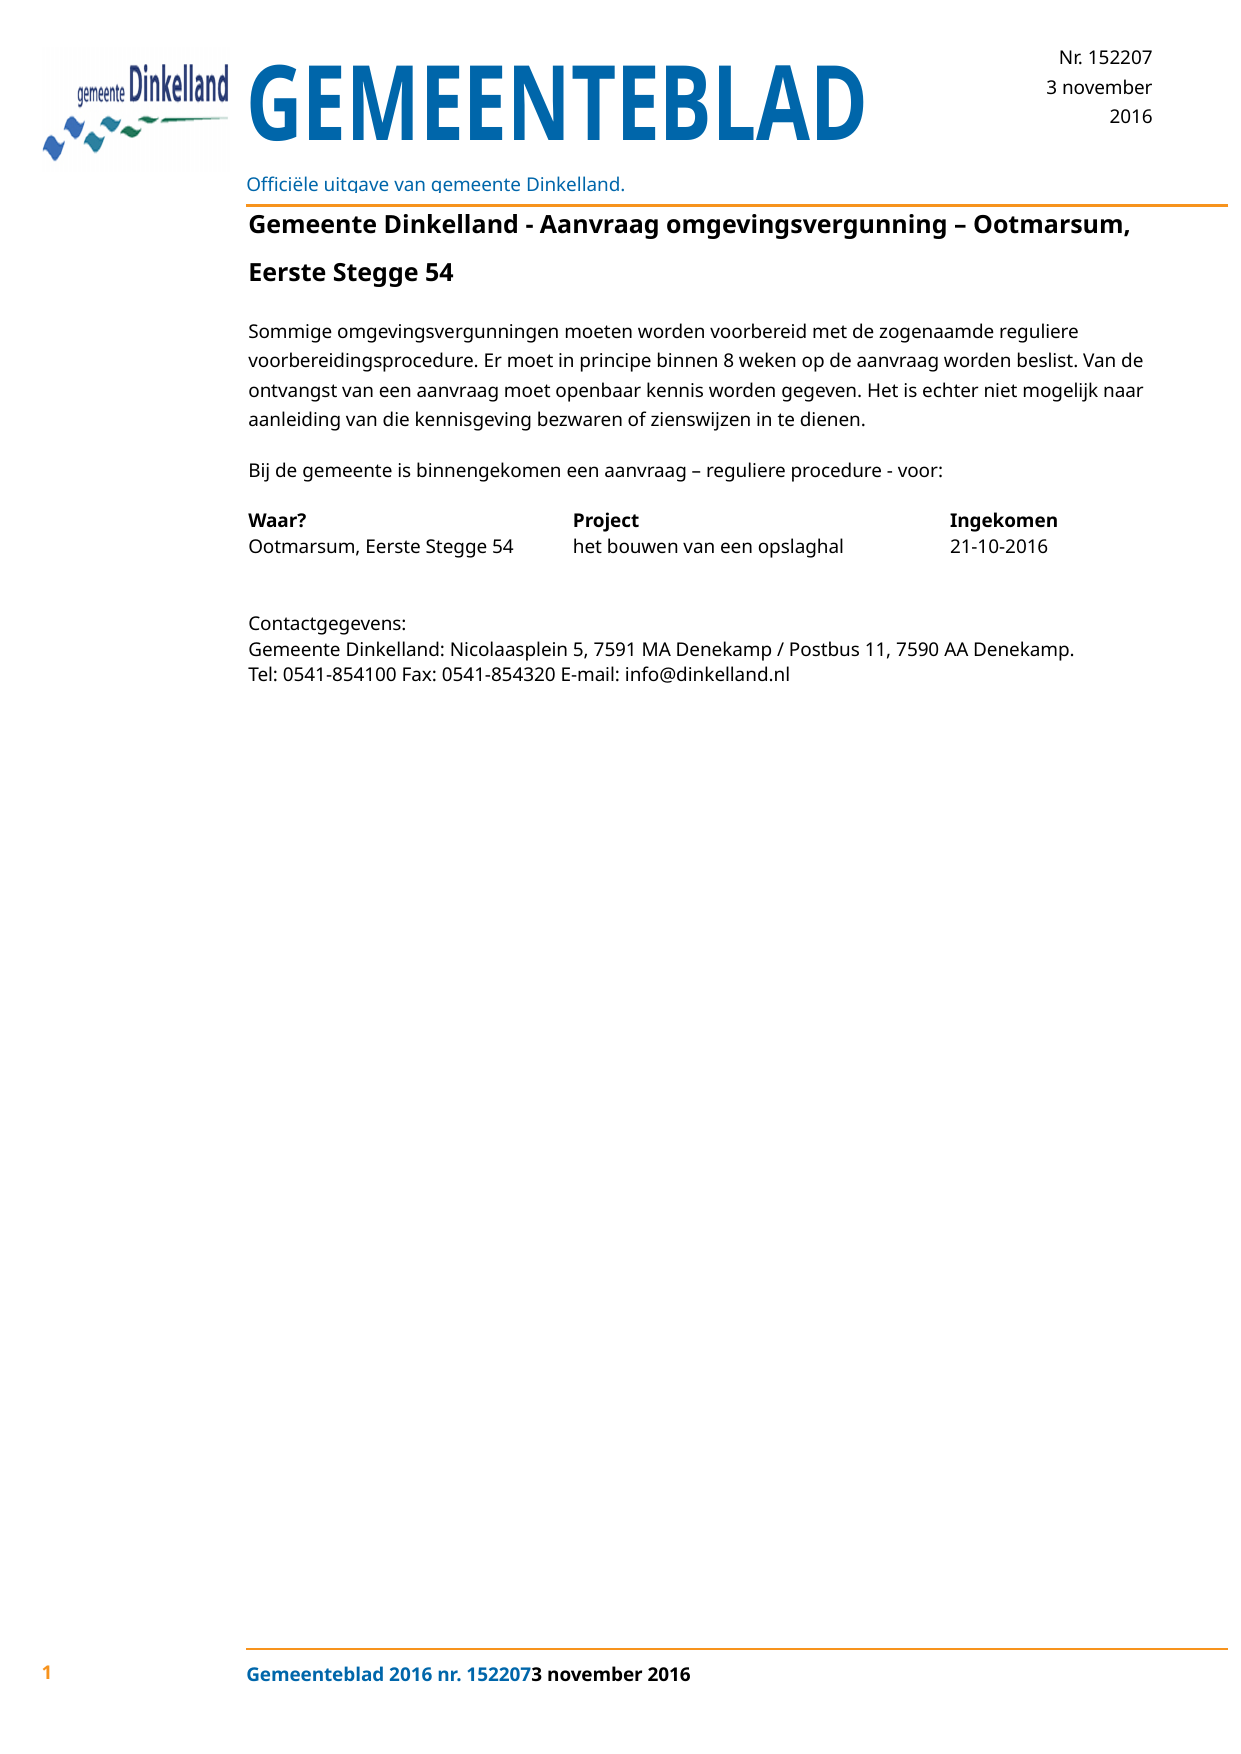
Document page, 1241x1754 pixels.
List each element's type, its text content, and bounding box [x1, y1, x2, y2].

picture [41, 47, 231, 172]
table_header Waar? [248, 508, 573, 533]
text Tel: 0541-854100 Fax: 0541-854320 E-mail: info@dinkelland.nl [248, 662, 1152, 687]
text Sommige omgevingsvergunningen moeten worden voorbereid met de zogenaamde reguliere voorbereidingsprocedure. Er moet in principe binnen 8 weken op de aanvraag worden beslist. Van de ontvangst van een aanvraag moet openbaar kennis worden gegeven. Het is echter niet mogelijk naar aanleiding van die kennisgeving bezwaren of zienswijzen in te dienen. [248, 318, 1152, 432]
text Contactgegevens: [248, 610, 1152, 636]
table_header Project [573, 508, 950, 533]
table_header Ingekomen [950, 508, 1152, 533]
text Gemeente Dinkelland - Aanvraag omgevingsvergunning – Ootmarsum, Eerste Stegge 54 [248, 207, 1152, 288]
table_cell het bouwen van een opslaghal [573, 533, 950, 559]
table_cell 21-10-2016 [950, 533, 1152, 559]
text Bij de gemeente is binnengekomen een aanvraag – reguliere procedure - voor: [248, 457, 1152, 483]
table_cell Ootmarsum, Eerste Stegge 54 [248, 533, 573, 559]
text Gemeente Dinkelland: Nicolaasplein 5, 7591 MA Denekamp / Postbus 11, 7590 AA Denekamp. [248, 636, 1152, 662]
